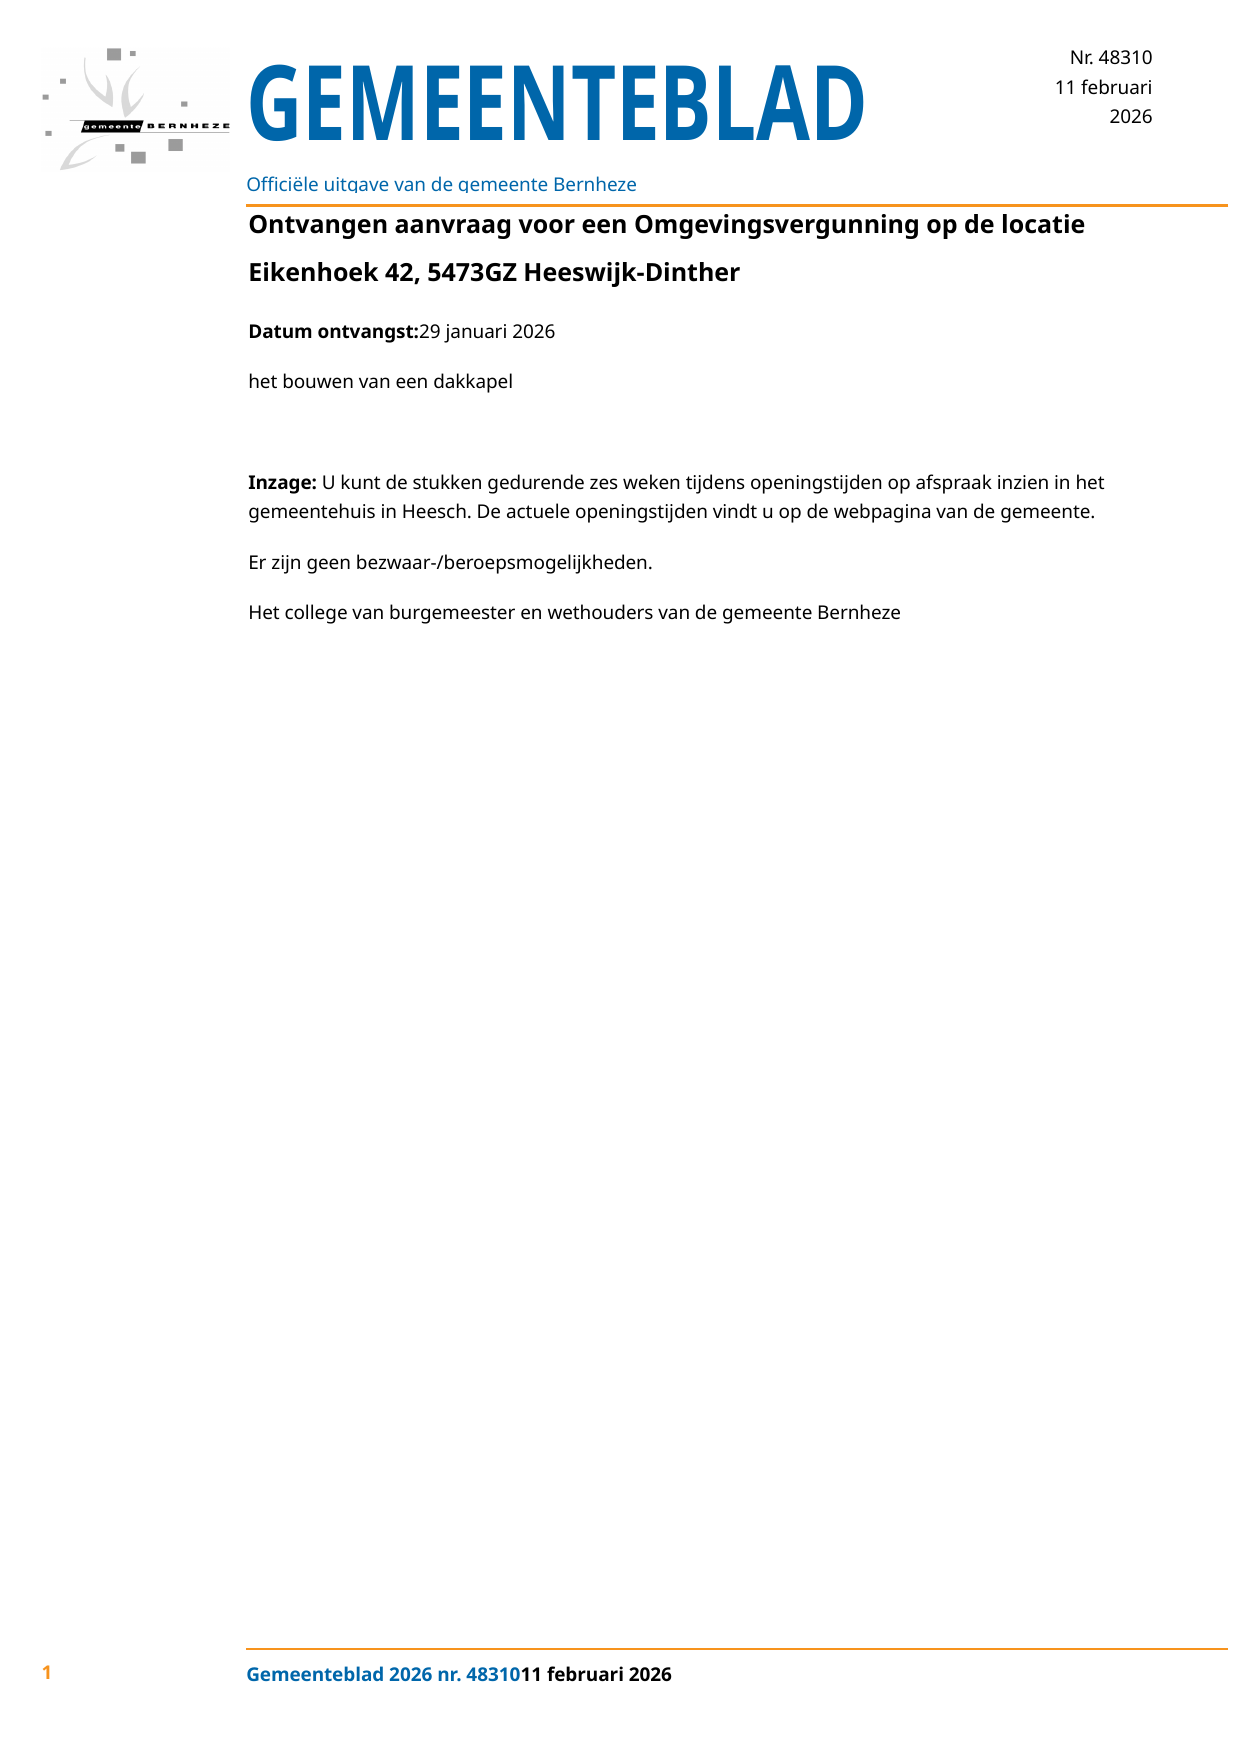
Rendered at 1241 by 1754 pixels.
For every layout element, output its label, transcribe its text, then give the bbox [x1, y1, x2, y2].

text Het college van burgemeester en wethouders van de gemeente Bernheze [248, 599, 1152, 625]
text het bouwen van een dakkapel [248, 368, 1152, 394]
picture [41, 47, 231, 172]
text Ontvangen aanvraag voor een Omgevingsvergunning op de locatie Eikenhoek 42, 5473GZ Heeswijk-Dinther [248, 207, 1152, 288]
text Datum ontvangst:29 januari 2026 [248, 318, 1152, 344]
text Er zijn geen bezwaar-/beroepsmogelijkheden. [248, 549, 1152, 575]
text Inzage: U kunt de stukken gedurende zes weken tijdens openingstijden op afspraak inzien in het gemeentehuis in Heesch. De actuele openingstijden vindt u op de webpagina van de gemeente. [248, 469, 1152, 524]
